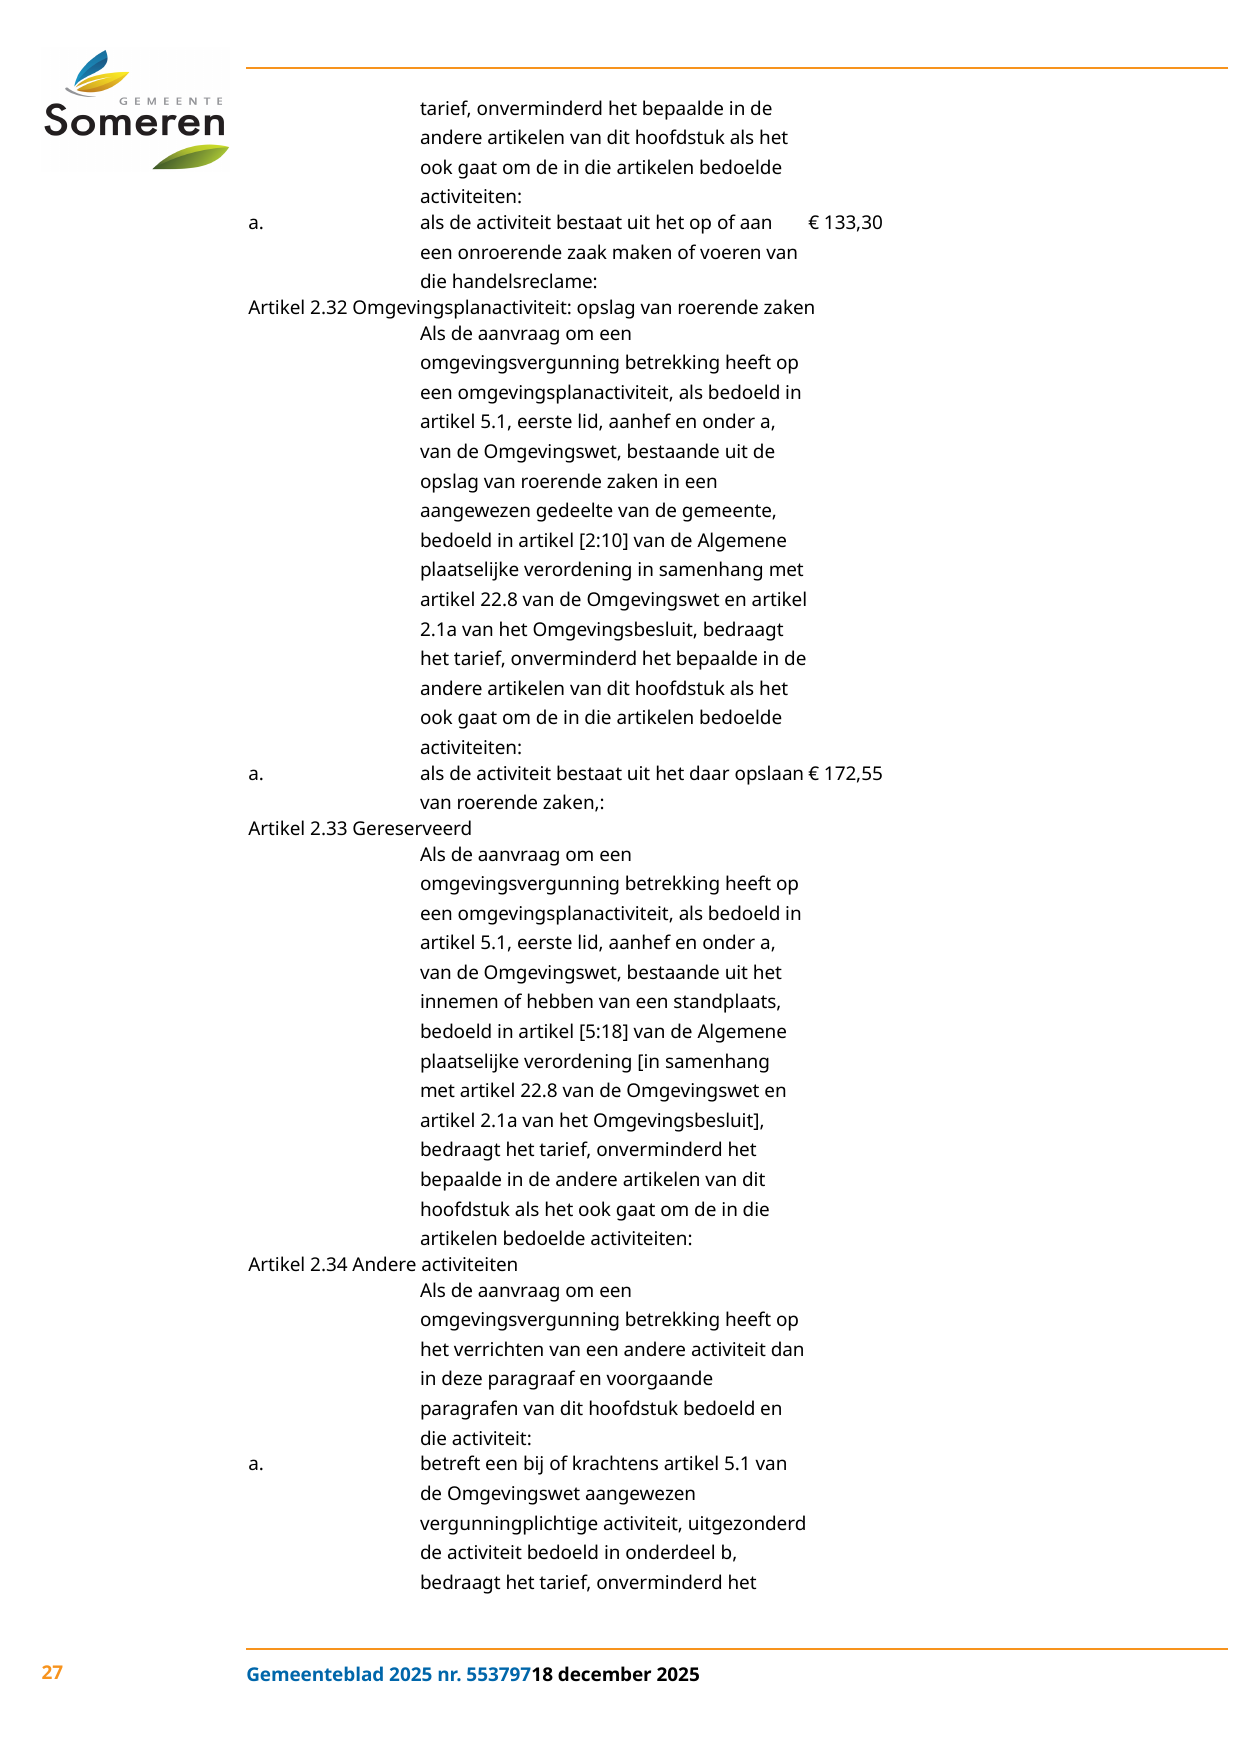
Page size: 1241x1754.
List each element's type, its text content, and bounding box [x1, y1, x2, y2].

table_cell [980, 1451, 1152, 1594]
table_cell Als de aanvraag om een omgevingsvergunning betrekking heeft op het verrichten van een andere activiteit dan in deze paragraaf en voorgaande paragrafen van dit hoofdstuk bedoeld en die activiteit: [420, 1277, 808, 1451]
table_cell [248, 320, 420, 760]
table_cell [980, 320, 1152, 760]
table_cell € 133,30 [808, 209, 980, 294]
table_cell [248, 1277, 420, 1451]
table_cell [808, 95, 980, 209]
table_cell a. [248, 1451, 420, 1594]
table_cell a. [248, 760, 420, 815]
table_cell Artikel 2.34 Andere activiteiten [248, 1251, 980, 1277]
table_cell [808, 841, 980, 1251]
table_cell [808, 1277, 980, 1451]
table_cell [980, 95, 1152, 209]
table_cell als de activiteit bestaat uit het op of aan een onroerende zaak maken of voeren van die handelsreclame: [420, 209, 808, 294]
table_cell [248, 841, 420, 1251]
table_cell [980, 760, 1152, 815]
table_cell tarief, onverminderd het bepaalde in de andere artikelen van dit hoofdstuk als het ook gaat om de in die artikelen bedoelde activiteiten: [420, 95, 808, 209]
table_cell Artikel 2.32 Omgevingsplanactiviteit: opslag van roerende zaken [248, 294, 980, 320]
table_cell [808, 320, 980, 760]
table_cell [980, 841, 1152, 1251]
table_cell [808, 1451, 980, 1594]
table_cell betreft een bij of krachtens artikel 5.1 van de Omgevingswet aangewezen vergunningplichtige activiteit, uitgezonderd de activiteit bedoeld in onderdeel b, bedraagt het tarief, onverminderd het [420, 1451, 808, 1594]
table_cell [248, 95, 420, 209]
table_cell a. [248, 209, 420, 294]
table_cell als de activiteit bestaat uit het daar opslaan van roerende zaken,: [420, 760, 808, 815]
table_cell [980, 209, 1152, 294]
table_cell € 172,55 [808, 760, 980, 815]
table_cell Als de aanvraag om een omgevingsvergunning betrekking heeft op een omgevingsplanactiviteit, als bedoeld in artikel 5.1, eerste lid, aanhef en onder a, van de Omgevingswet, bestaande uit het innemen of hebben van een standplaats, bedoeld in artikel [5:18] van de Algemene plaatselijke verordening [in samenhang met artikel 22.8 van de Omgevingswet en artikel 2.1a van het Omgevingsbesluit], bedraagt het tarief, onverminderd het bepaalde in de andere artikelen van dit hoofdstuk als het ook gaat om de in die artikelen bedoelde activiteiten: [420, 841, 808, 1251]
picture [41, 47, 231, 172]
table_cell Als de aanvraag om een omgevingsvergunning betrekking heeft op een omgevingsplanactiviteit, als bedoeld in artikel 5.1, eerste lid, aanhef en onder a, van de Omgevingswet, bestaande uit de opslag van roerende zaken in een aangewezen gedeelte van de gemeente, bedoeld in artikel [2:10] van de Algemene plaatselijke verordening in samenhang met artikel 22.8 van de Omgevingswet en artikel 2.1a van het Omgevingsbesluit, bedraagt het tarief, onverminderd het bepaalde in de andere artikelen van dit hoofdstuk als het ook gaat om de in die artikelen bedoelde activiteiten: [420, 320, 808, 760]
table_cell Artikel 2.33 Gereserveerd [248, 815, 980, 841]
table_cell [980, 1277, 1152, 1451]
